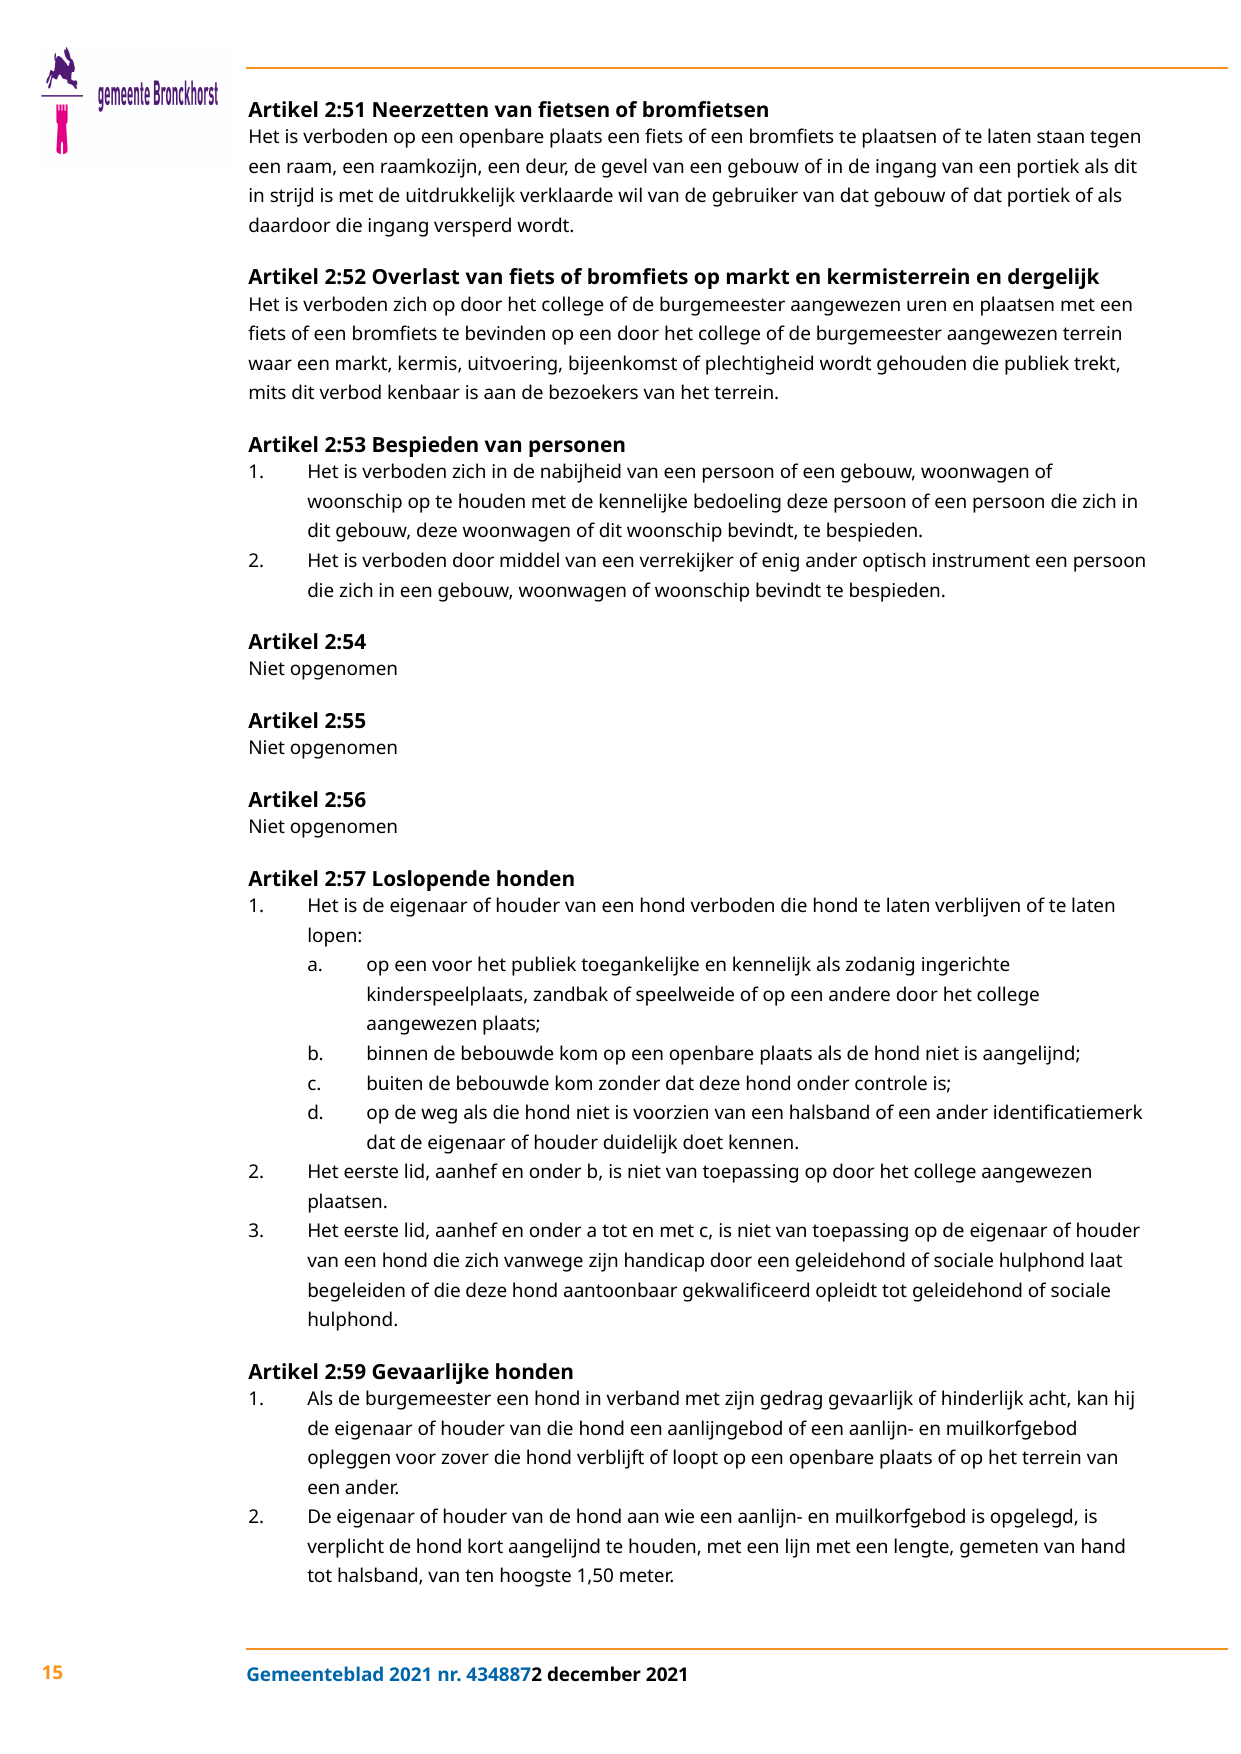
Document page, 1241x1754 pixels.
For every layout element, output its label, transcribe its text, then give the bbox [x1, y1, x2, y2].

text Artikel 2:52 Overlast van fiets of bromfiets op markt en kermisterrein en dergelijk [248, 262, 1152, 291]
list op een voor het publiek toegankelijke en kennelijk als zodanig ingerichte kinderspeelplaats, zandbak of speelweide of op een andere door het college aangewezen plaats; [307, 951, 1152, 1036]
list Het is verboden zich in de nabijheid van een persoon of een gebouw, woonwagen of woonschip op te houden met de kennelijke bedoeling deze persoon of een persoon die zich in dit gebouw, deze woonwagen of dit woonschip bevindt, te bespieden. [248, 458, 1152, 543]
list Het eerste lid, aanhef en onder b, is niet van toepassing op door het college aangewezen plaatsen. [248, 1158, 1152, 1214]
list buiten de bebouwde kom zonder dat deze hond onder controle is; [307, 1070, 1152, 1095]
list binnen de bebouwde kom op een openbare plaats als de hond niet is aangelijnd; [307, 1040, 1152, 1066]
text Artikel 2:55 [248, 706, 1152, 734]
text Artikel 2:54 [248, 627, 1152, 656]
text Niet opgenomen [248, 656, 1152, 681]
picture [41, 47, 231, 172]
text Niet opgenomen [248, 813, 1152, 839]
text Artikel 2:51 Neerzetten van fietsen of bromfietsen [248, 95, 1152, 123]
text Artikel 2:53 Bespieden van personen [248, 430, 1152, 458]
list op de weg als die hond niet is voorzien van een halsband of een ander identificatiemerk dat de eigenaar of houder duidelijk doet kennen. [307, 1099, 1152, 1154]
list Het is de eigenaar of houder van een hond verboden die hond te laten verblijven of te laten lopen: [248, 892, 1152, 947]
text Het is verboden zich op door het college of de burgemeester aangewezen uren en plaatsen met een fiets of een bromfiets te bevinden op een door het college of de burgemeester aangewezen terrein waar een markt, kermis, uitvoering, bijeenkomst of plechtigheid wordt gehouden die publiek trekt, mits dit verbod kenbaar is aan de bezoekers van het terrein. [248, 291, 1152, 405]
text Het is verboden op een openbare plaats een fiets of een bromfiets te plaatsen of te laten staan tegen een raam, een raamkozijn, een deur, de gevel van een gebouw of in de ingang van een portiek als dit in strijd is met de uitdrukkelijk verklaarde wil van de gebruiker van dat gebouw of dat portiek of als daardoor die ingang versperd wordt. [248, 123, 1152, 238]
text Artikel 2:56 [248, 785, 1152, 813]
list Het eerste lid, aanhef en onder a tot en met c, is niet van toepassing op de eigenaar of houder van een hond die zich vanwege zijn handicap door een geleidehond of sociale hulphond laat begeleiden of die deze hond aantoonbaar gekwalificeerd opleidt tot geleidehond of sociale hulphond. [248, 1218, 1152, 1332]
text Artikel 2:59 Gevaarlijke honden [248, 1357, 1152, 1385]
list De eigenaar of houder van de hond aan wie een aanlijn- en muilkorfgebod is opgelegd, is verplicht de hond kort aangelijnd te houden, met een lijn met een lengte, gemeten van hand tot halsband, van ten hoogste 1,50 meter. [248, 1503, 1152, 1588]
text Niet opgenomen [248, 734, 1152, 760]
list Als de burgemeester een hond in verband met zijn gedrag gevaarlijk of hinderlijk acht, kan hij de eigenaar of houder van die hond een aanlijngebod of een aanlijn- en muilkorfgebod opleggen voor zover die hond verblijft of loopt op een openbare plaats of op het terrein van een ander. [248, 1385, 1152, 1500]
text Artikel 2:57 Loslopende honden [248, 864, 1152, 892]
list Het is verboden door middel van een verrekijker of enig ander optisch instrument een persoon die zich in een gebouw, woonwagen of woonschip bevindt te bespieden. [248, 547, 1152, 602]
